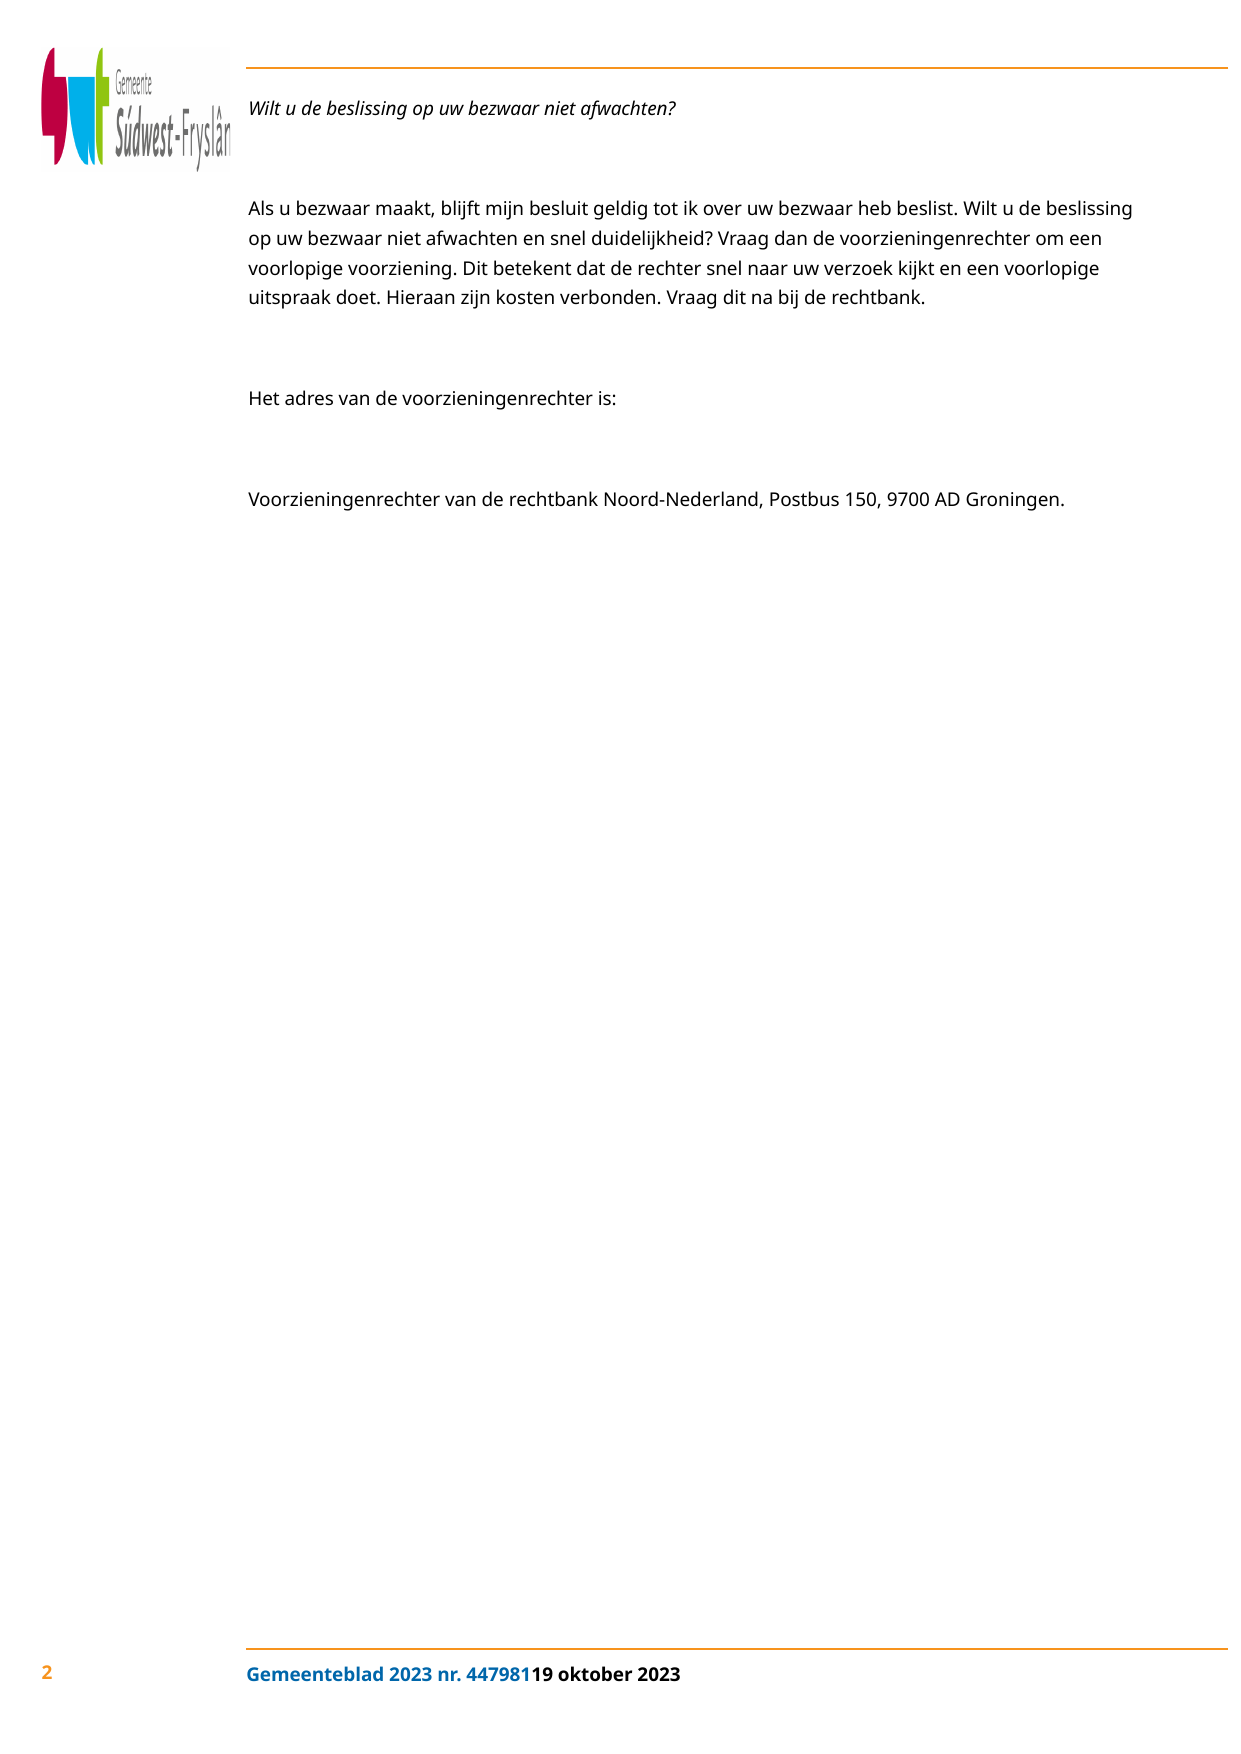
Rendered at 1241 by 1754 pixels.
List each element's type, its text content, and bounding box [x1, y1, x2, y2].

text Als u bezwaar maakt, blijft mijn besluit geldig tot ik over uw bezwaar heb beslist. Wilt u de beslissing op uw bezwaar niet afwachten en snel duidelijkheid? Vraag dan de voorzieningenrechter om een voorlopige voorziening. Dit betekent dat de rechter snel naar uw verzoek kijkt en een voorlopige uitspraak doet. Hieraan zijn kosten verbonden. Vraag dit na bij de rechtbank. [248, 196, 1152, 310]
text Voorzieningenrechter van de rechtbank Noord-Nederland, Postbus 150, 9700 AD Groningen. [248, 486, 1152, 512]
picture [41, 47, 231, 172]
text Wilt u de beslissing op uw bezwaar niet afwachten? [248, 95, 1152, 121]
text Het adres van de voorzieningenrechter is: [248, 385, 1152, 411]
